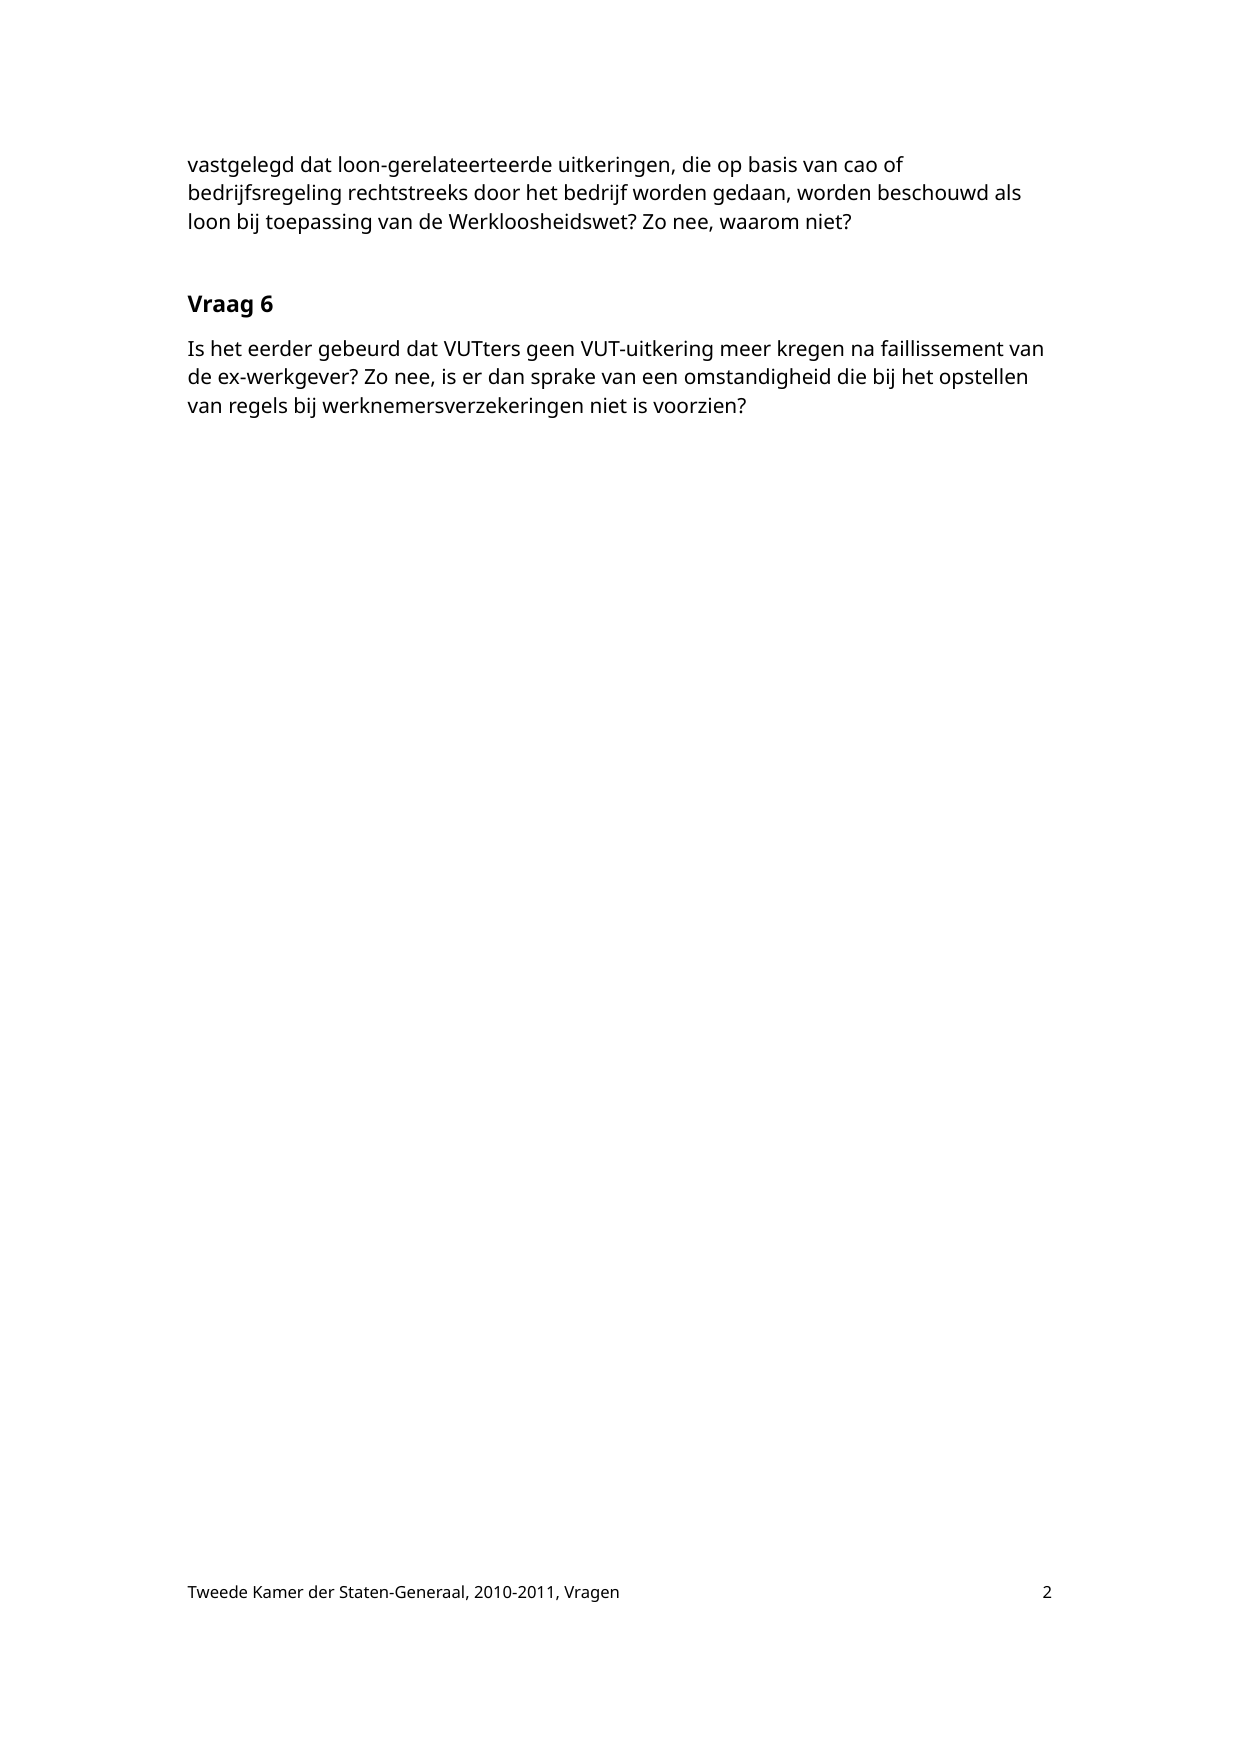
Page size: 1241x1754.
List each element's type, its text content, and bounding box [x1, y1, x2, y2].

text Is het eerder gebeurd dat VUTters geen VUT-uitkering meer kregen na faillissement van de ex-werkgever? Zo nee, is er dan sprake van een omstandigheid die bij het opstellen van regels bij werknemersverzekeringen niet is voorzien? [187, 334, 1053, 419]
text vastgelegd dat loon-gerelateerteerde uitkeringen, die op basis van cao of bedrijfsregeling rechtstreeks door het bedrijf worden gedaan, worden beschouwd als loon bij toepassing van de Werkloosheidswet? Zo nee, waarom niet? [187, 150, 1053, 235]
subtitle Vraag 6 [187, 288, 1053, 319]
